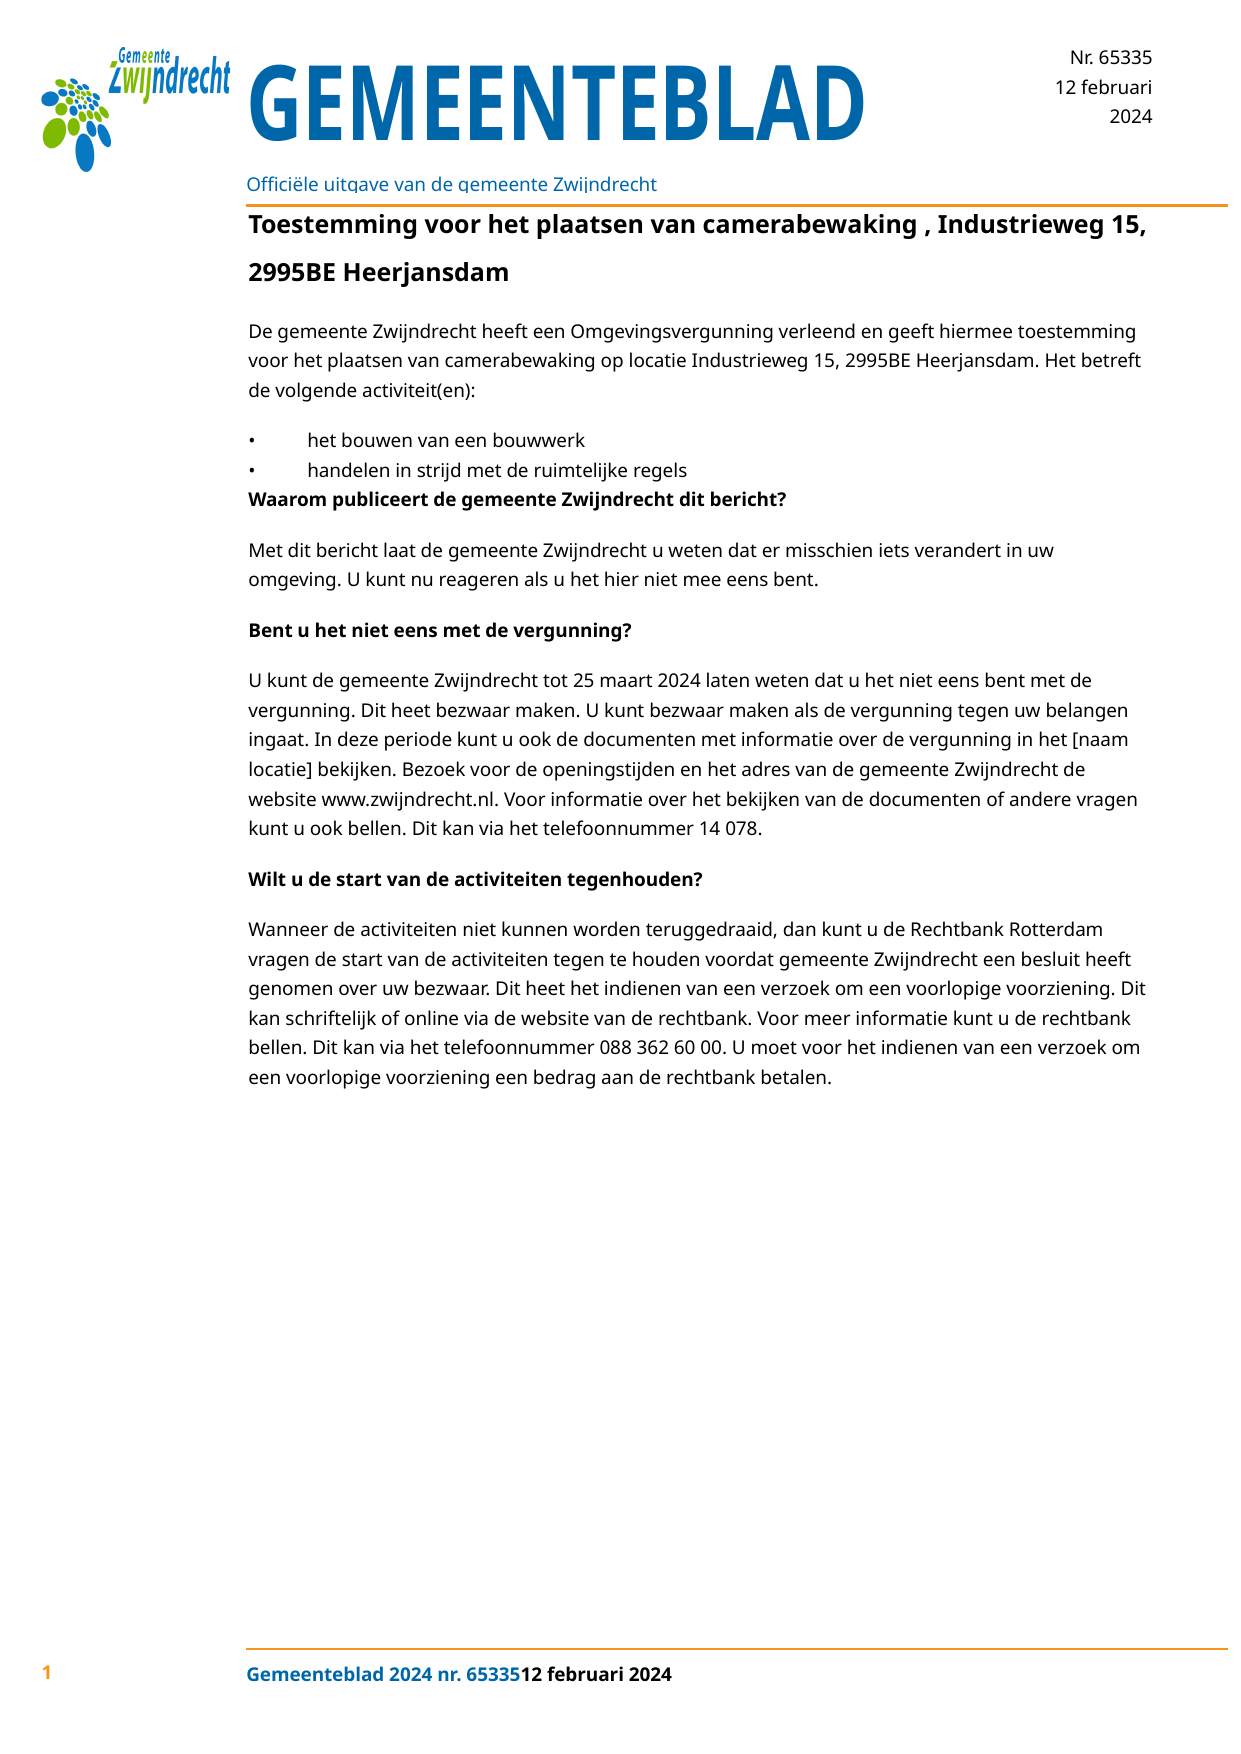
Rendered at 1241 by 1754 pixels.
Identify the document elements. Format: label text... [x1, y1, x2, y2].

text Wilt u de start van de activiteiten tegenhouden? [248, 866, 1152, 892]
text Bent u het niet eens met de vergunning? [248, 617, 1152, 643]
text Wanneer de activiteiten niet kunnen worden teruggedraaid, dan kunt u de Rechtbank Rotterdam vragen de start van de activiteiten tegen te houden voordat gemeente Zwijndrecht een besluit heeft genomen over uw bezwaar. Dit heet het indienen van een verzoek om een voorlopige voorziening. Dit kan schriftelijk of online via de website van de rechtbank. Voor meer informatie kunt u de rechtbank bellen. Dit kan via het telefoonnummer 088 362 60 00. U moet voor het indienen van een verzoek om een voorlopige voorziening een bedrag aan de rechtbank betalen. [248, 916, 1152, 1090]
text Waarom publiceert de gemeente Zwijndrecht dit bericht? [248, 487, 1152, 512]
list het bouwen van een bouwwerk [248, 427, 1152, 453]
text Met dit bericht laat de gemeente Zwijndrecht u weten dat er misschien iets verandert in uw omgeving. U kunt nu reageren als u het hier niet mee eens bent. [248, 537, 1152, 592]
list handelen in strijd met de ruimtelijke regels [248, 457, 1152, 483]
text U kunt de gemeente Zwijndrecht tot 25 maart 2024 laten weten dat u het niet eens bent met de vergunning. Dit heet bezwaar maken. U kunt bezwaar maken als de vergunning tegen uw belangen ingaat. In deze periode kunt u ook de documenten met informatie over de vergunning in het [naam locatie] bekijken. Bezoek voor de openingstijden en het adres van de gemeente Zwijndrecht de website www.zwijndrecht.nl. Voor informatie over het bekijken van de documenten of andere vragen kunt u ook bellen. Dit kan via het telefoonnummer 14 078. [248, 667, 1152, 841]
text Toestemming voor het plaatsen van camerabewaking , Industrieweg 15, 2995BE Heerjansdam [248, 207, 1152, 288]
picture [41, 47, 231, 172]
text De gemeente Zwijndrecht heeft een Omgevingsvergunning verleend en geeft hiermee toestemming voor het plaatsen van camerabewaking op locatie Industrieweg 15, 2995BE Heerjansdam. Het betreft de volgende activiteit(en): [248, 318, 1152, 403]
